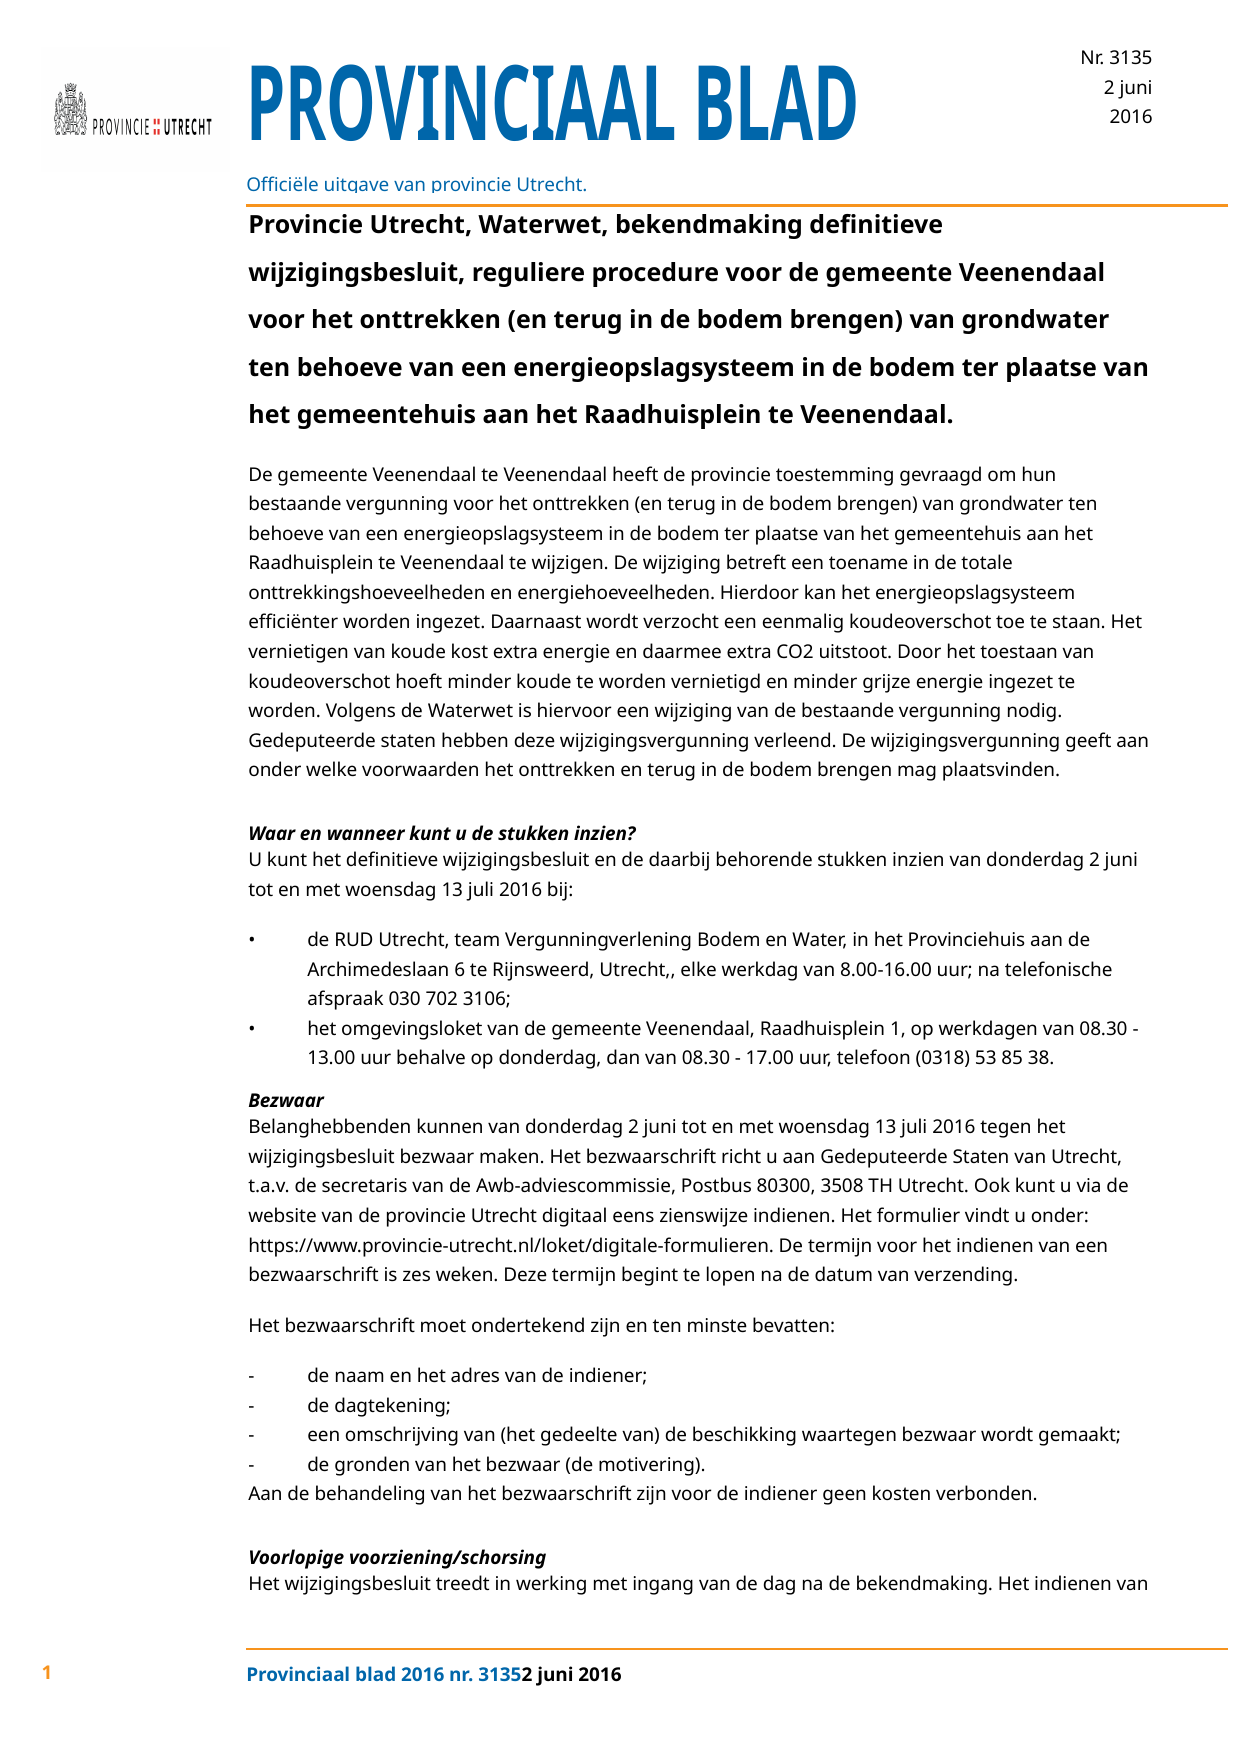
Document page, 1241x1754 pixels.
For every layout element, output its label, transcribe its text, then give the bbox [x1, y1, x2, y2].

text Waar en wanneer kunt u de stukken inzien? [248, 821, 1152, 846]
list de RUD Utrecht, team Vergunningverlening Bodem en Water, in het Provinciehuis aan de Archimedeslaan 6 te Rijnsweerd, Utrecht,, elke werkdag van 8.00-16.00 uur; na telefonische afspraak 030 702 3106; [248, 926, 1152, 1011]
list de naam en het adres van de indiener; [248, 1362, 1152, 1388]
text Provincie Utrecht, Waterwet, bekendmaking definitieve wijzigingsbesluit, reguliere procedure voor de gemeente Veenendaal voor het onttrekken (en terug in de bodem brengen) van grondwater ten behoeve van een energieopslagsysteem in de bodem ter plaatse van het gemeentehuis aan het Raadhuisplein te Veenendaal. [248, 207, 1152, 431]
text Belanghebbenden kunnen van donderdag 2 juni tot en met woensdag 13 juli 2016 tegen het wijzigingsbesluit bezwaar maken. Het bezwaarschrift richt u aan Gedeputeerde Staten van Utrecht, t.a.v. de secretaris van de Awb-adviescommissie, Postbus 80300, 3508 TH Utrecht. Ook kunt u via de website van de provincie Utrecht digitaal eens zienswijze indienen. Het formulier vindt u onder: https://www.provincie-utrecht.nl/loket/digitale-formulieren. De termijn voor het indienen van een bezwaarschrift is zes weken. Deze termijn begint te lopen na de datum van verzending. [248, 1113, 1152, 1287]
list het omgevingsloket van de gemeente Veenendaal, Raadhuisplein 1, op werkdagen van 08.30 - 13.00 uur behalve op donderdag, dan van 08.30 - 17.00 uur, telefoon (0318) 53 85 38. [248, 1015, 1152, 1070]
text Het bezwaarschrift moet ondertekend zijn en ten minste bevatten: [248, 1312, 1152, 1337]
text Bezwaar [248, 1088, 1152, 1113]
text Het wijzigingsbesluit treedt in werking met ingang van de dag na de bekendmaking. Het indienen van [248, 1570, 1152, 1596]
list de dagtekening; [248, 1392, 1152, 1417]
text Aan de behandeling van het bezwaarschrift zijn voor de indiener geen kosten verbonden. [248, 1481, 1152, 1506]
text Voorlopige voorziening/schorsing [248, 1544, 1152, 1570]
text De gemeente Veenendaal te Veenendaal heeft de provincie toestemming gevraagd om hun bestaande vergunning voor het onttrekken (en terug in de bodem brengen) van grondwater ten behoeve van een energieopslagsysteem in de bodem ter plaatse van het gemeentehuis aan het Raadhuisplein te Veenendaal te wijzigen. De wijziging betreft een toename in de totale onttrekkingshoeveelheden en energiehoeveelheden. Hierdoor kan het energieopslagsysteem efficiënter worden ingezet. Daarnaast wordt verzocht een eenmalig koudeoverschot toe te staan. Het vernietigen van koude kost extra energie en daarmee extra CO2 uitstoot. Door het toestaan van koudeoverschot hoeft minder koude te worden vernietigd en minder grijze energie ingezet te worden. Volgens de Waterwet is hiervoor een wijziging van de bestaande vergunning nodig. Gedeputeerde staten hebben deze wijzigingsvergunning verleend. De wijzigingsvergunning geeft aan onder welke voorwaarden het onttrekken en terug in de bodem brengen mag plaatsvinden. [248, 461, 1152, 782]
list een omschrijving van (het gedeelte van) de beschikking waartegen bezwaar wordt gemaakt; [248, 1421, 1152, 1447]
text U kunt het definitieve wijzigingsbesluit en de daarbij behorende stukken inzien van donderdag 2 juni tot en met woensdag 13 juli 2016 bij: [248, 846, 1152, 902]
picture [41, 47, 231, 172]
list de gronden van het bezwaar (de motivering). [248, 1451, 1152, 1477]
